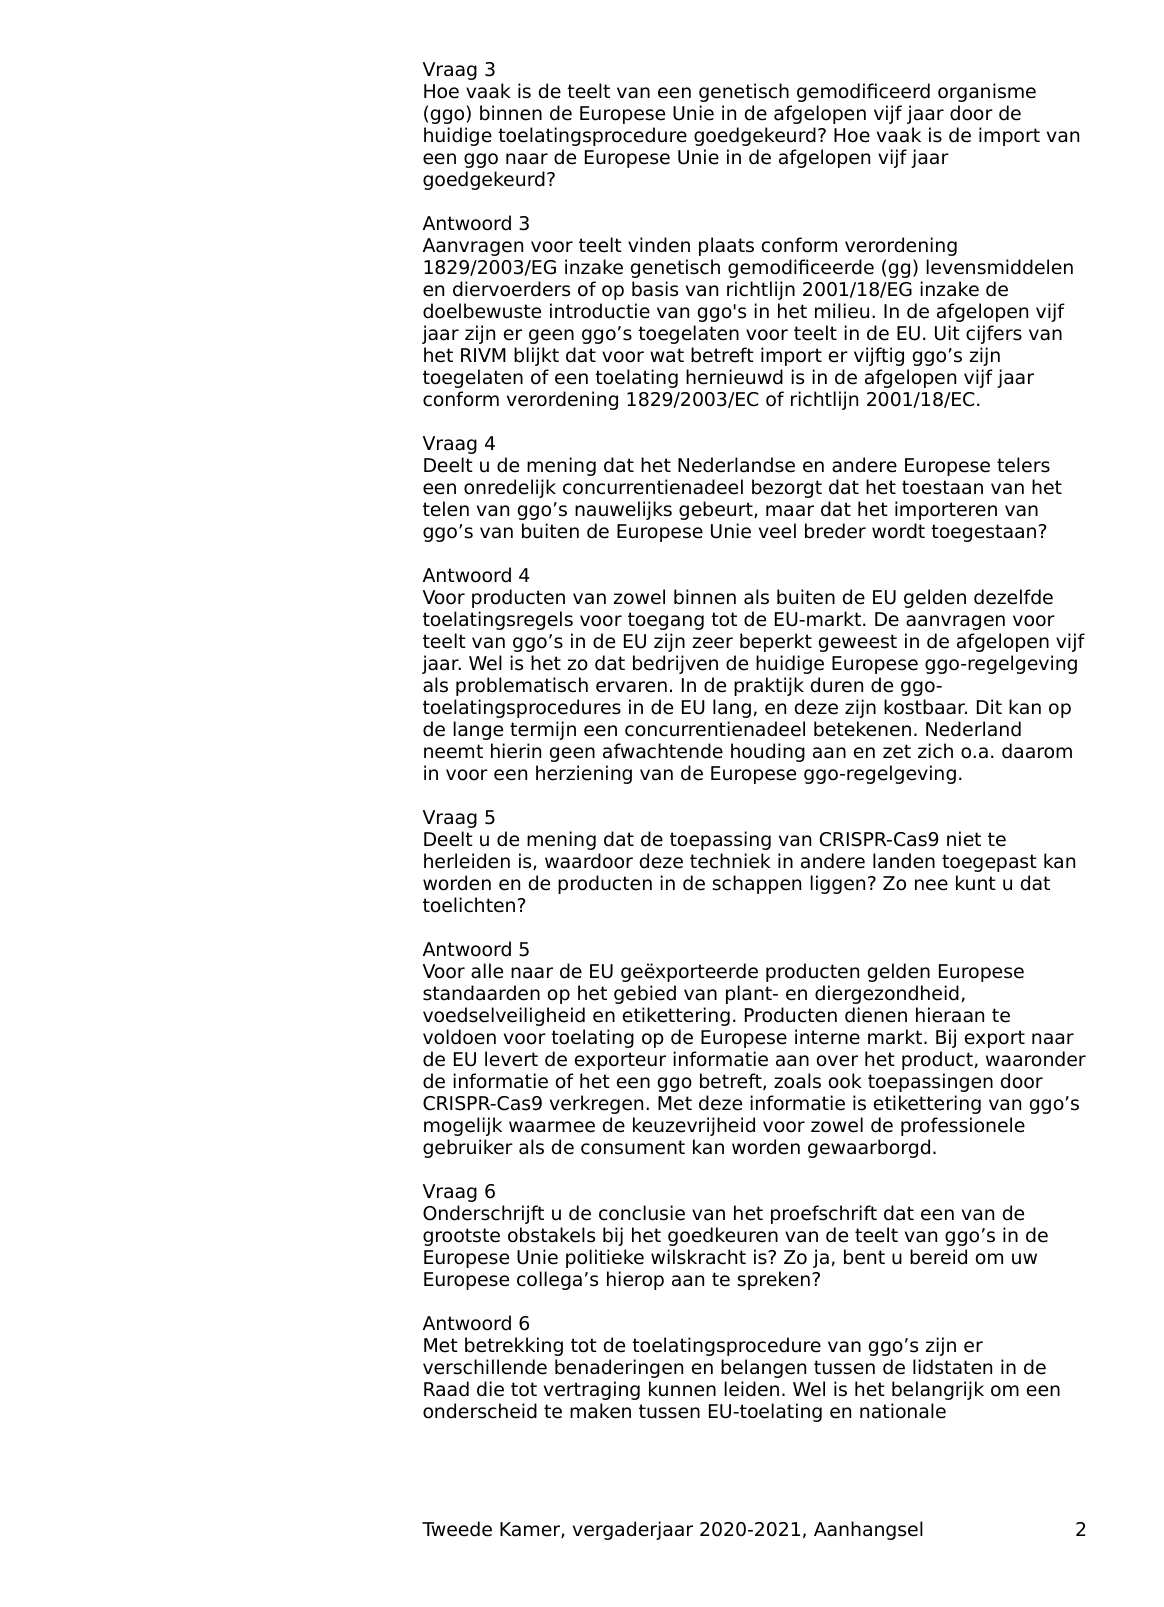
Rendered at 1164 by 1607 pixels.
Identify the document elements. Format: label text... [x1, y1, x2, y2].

text Voor alle naar de EU geëxporteerde producten gelden Europese standaarden op het gebied van plant- en diergezondheid, voedselveiligheid en etikettering. Producten dienen hieraan te voldoen voor toelating op de Europese interne markt. Bij export naar de EU levert de exporteur informatie aan over het product, waaronder de informatie of het een ggo betreft, zoals ook toepassingen door CRISPR-Cas9 verkregen. Met deze informatie is etikettering van ggo’s mogelijk waarmee de keuzevrijheid voor zowel de professionele gebruiker als de consument kan worden gewaarborgd. [422, 961, 1087, 1159]
text Antwoord 6 [422, 1313, 1087, 1335]
text Deelt u de mening dat het Nederlandse en andere Europese telers een onredelijk concurrentienadeel bezorgt dat het toestaan van het telen van ggo’s nauwelijks gebeurt, maar dat het importeren van ggo’s van buiten de Europese Unie veel breder wordt toegestaan? [422, 455, 1087, 543]
text Aanvragen voor teelt vinden plaats conform verordening 1829/2003/EG inzake genetisch gemodificeerde (gg) levensmiddelen en diervoerders of op basis van richtlijn 2001/18/EG inzake de doelbewuste introductie van ggo's in het milieu. In de afgelopen vijf jaar zijn er geen ggo’s toegelaten voor teelt in de EU. Uit cijfers van het RIVM blijkt dat voor wat betreft import er vijftig ggo’s zijn toegelaten of een toelating hernieuwd is in de afgelopen vijf jaar conform verordening 1829/2003/EC of richtlijn 2001/18/EC. [422, 235, 1087, 411]
text Vraag 3 [422, 59, 1087, 81]
text Vraag 5 [422, 807, 1087, 829]
text Vraag 6 [422, 1181, 1087, 1203]
text Antwoord 5 [422, 939, 1087, 961]
text Antwoord 4 [422, 565, 1087, 587]
text Vraag 4 [422, 433, 1087, 455]
text Met betrekking tot de toelatingsprocedure van ggo’s zijn er verschillende benaderingen en belangen tussen de lidstaten in de Raad die tot vertraging kunnen leiden. Wel is het belangrijk om een onderscheid te maken tussen EU-toelating en nationale [422, 1335, 1087, 1423]
text Antwoord 3 [422, 213, 1087, 235]
text Onderschrijft u de conclusie van het proefschrift dat een van de grootste obstakels bij het goedkeuren van de teelt van ggo’s in de Europese Unie politieke wilskracht is? Zo ja, bent u bereid om uw Europese collega’s hierop aan te spreken? [422, 1203, 1087, 1291]
text Voor producten van zowel binnen als buiten de EU gelden dezelfde toelatingsregels voor toegang tot de EU-markt. De aanvragen voor teelt van ggo’s in de EU zijn zeer beperkt geweest in de afgelopen vijf jaar. Wel is het zo dat bedrijven de huidige Europese ggo-regelgeving als problematisch ervaren. In de praktijk duren de ggo-toelatingsprocedures in de EU lang, en deze zijn kostbaar. Dit kan op de lange termijn een concurrentienadeel betekenen. Nederland neemt hierin geen afwachtende houding aan en zet zich o.a. daarom in voor een herziening van de Europese ggo-regelgeving. [422, 587, 1087, 785]
text Hoe vaak is de teelt van een genetisch gemodificeerd organisme (ggo) binnen de Europese Unie in de afgelopen vijf jaar door de huidige toelatingsprocedure goedgekeurd? Hoe vaak is de import van een ggo naar de Europese Unie in de afgelopen vijf jaar goedgekeurd? [422, 81, 1087, 191]
text Deelt u de mening dat de toepassing van CRISPR-Cas9 niet te herleiden is, waardoor deze techniek in andere landen toegepast kan worden en de producten in de schappen liggen? Zo nee kunt u dat toelichten? [422, 829, 1087, 917]
